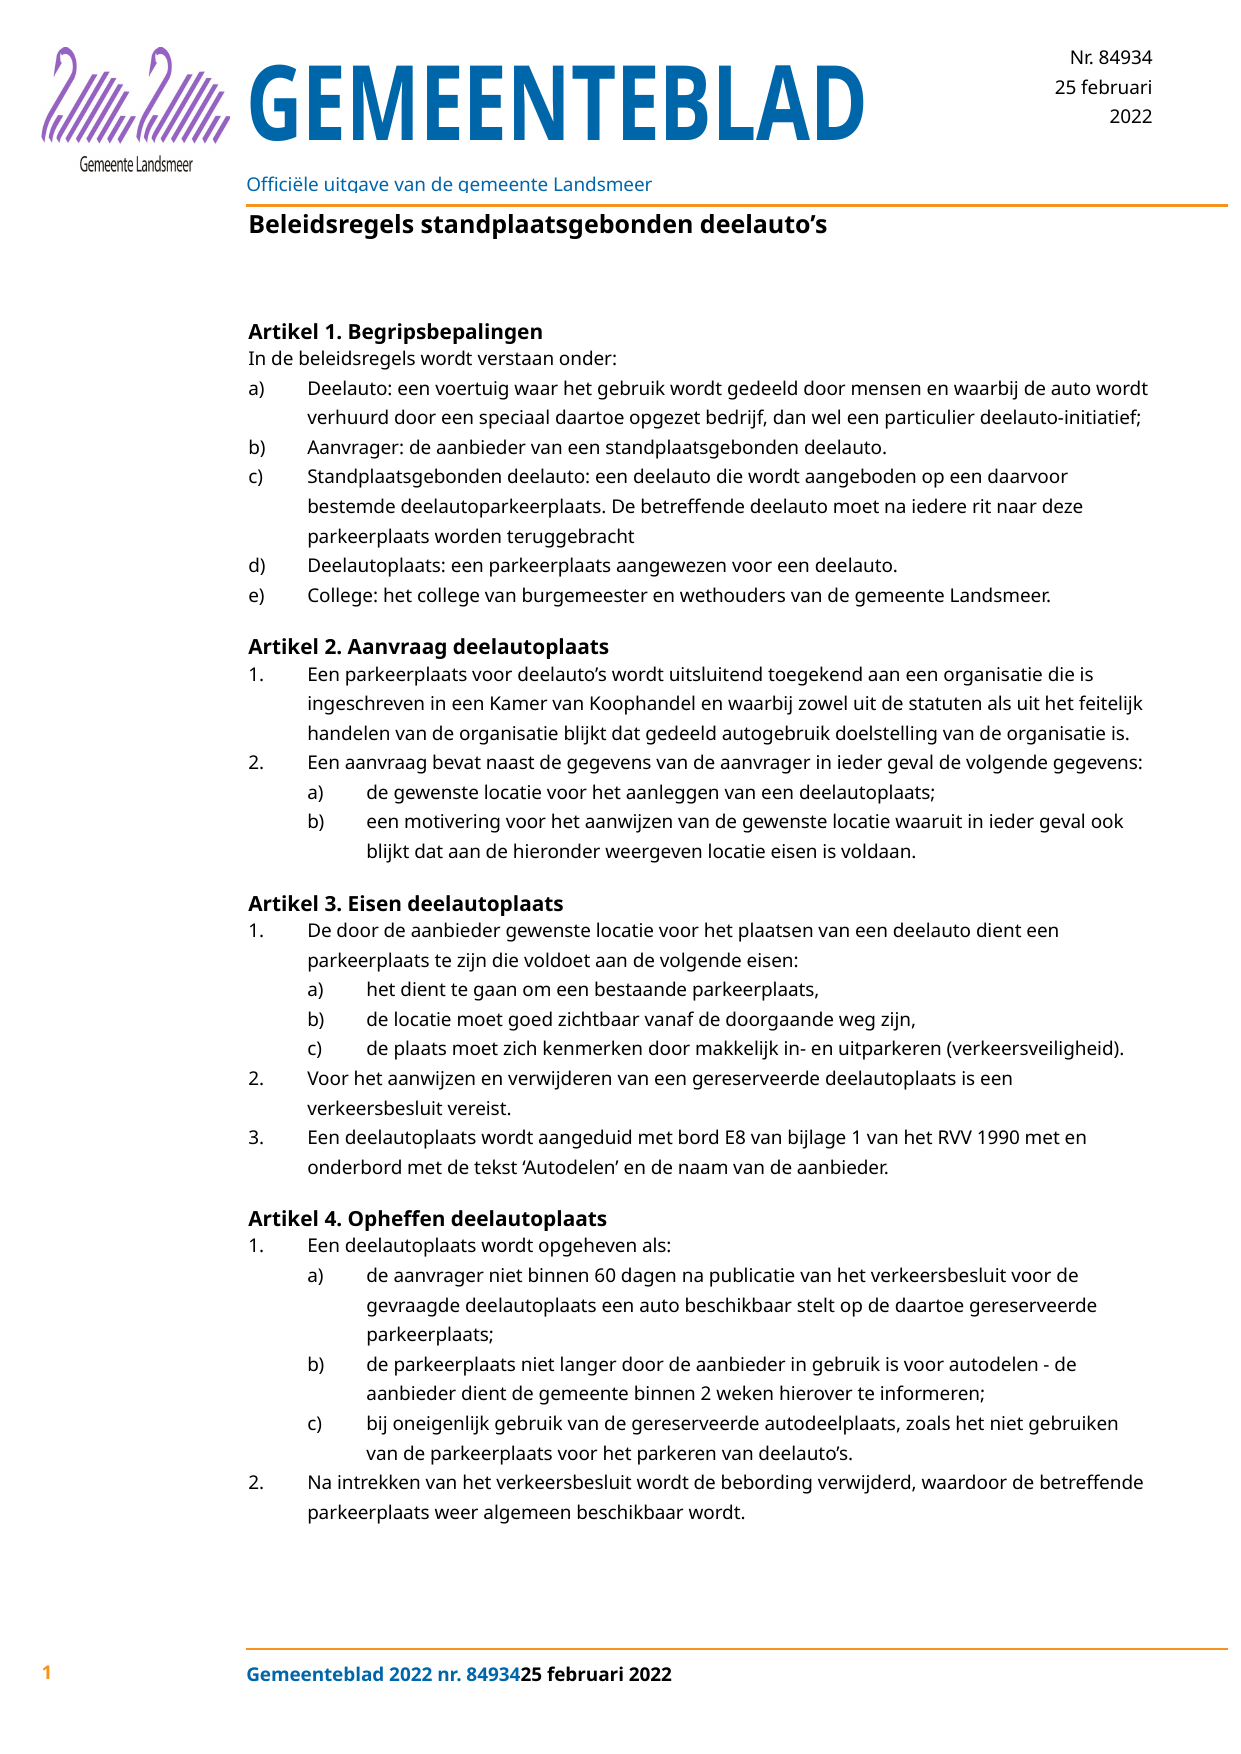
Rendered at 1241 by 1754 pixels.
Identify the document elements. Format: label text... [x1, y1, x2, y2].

list de locatie moet goed zichtbaar vanaf de doorgaande weg zijn, [307, 1006, 1152, 1032]
picture [41, 47, 231, 172]
list Aanvrager: de aanbieder van een standplaatsgebonden deelauto. [248, 434, 1152, 460]
list Standplaatsgebonden deelauto: een deelauto die wordt aangeboden op een daarvoor bestemde deelautoparkeerplaats. De betreffende deelauto moet na iedere rit naar deze parkeerplaats worden teruggebracht [248, 464, 1152, 548]
list Een aanvraag bevat naast de gegevens van de aanvrager in ieder geval de volgende gegevens: [248, 749, 1152, 775]
text Artikel 1. Begripsbepalingen [248, 317, 1152, 345]
text Beleidsregels standplaatsgebonden deelauto’s [248, 207, 1152, 241]
text Artikel 2. Aanvraag deelautoplaats [248, 632, 1152, 661]
list Een deelautoplaats wordt aangeduid met bord E8 van bijlage 1 van het RVV 1990 met en onderbord met de tekst ‘Autodelen’ en de naam van de aanbieder. [248, 1124, 1152, 1179]
list Deelauto: een voertuig waar het gebruik wordt gedeeld door mensen en waarbij de auto wordt verhuurd door een speciaal daartoe opgezet bedrijf, dan wel een particulier deelauto-initiatief; [248, 375, 1152, 430]
list bij oneigenlijk gebruik van de gereserveerde autodeelplaats, zoals het niet gebruiken van de parkeerplaats voor het parkeren van deelauto’s. [307, 1410, 1152, 1466]
text Artikel 3. Eisen deelautoplaats [248, 889, 1152, 917]
list College: het college van burgemeester en wethouders van de gemeente Landsmeer. [248, 582, 1152, 608]
list het dient te gaan om een bestaande parkeerplaats, [307, 976, 1152, 1002]
list de aanvrager niet binnen 60 dagen na publicatie van het verkeersbesluit voor de gevraagde deelautoplaats een auto beschikbaar stelt op de daartoe gereserveerde parkeerplaats; [307, 1262, 1152, 1347]
list De door de aanbieder gewenste locatie voor het plaatsen van een deelauto dient een parkeerplaats te zijn die voldoet aan de volgende eisen: [248, 917, 1152, 972]
list de parkeerplaats niet langer door de aanbieder in gebruik is voor autodelen - de aanbieder dient de gemeente binnen 2 weken hierover te informeren; [307, 1351, 1152, 1406]
text Artikel 4. Opheffen deelautoplaats [248, 1204, 1152, 1233]
list de plaats moet zich kenmerken door makkelijk in- en uitparkeren (verkeersveiligheid). [307, 1036, 1152, 1061]
list een motivering voor het aanwijzen van de gewenste locatie waaruit in ieder geval ook blijkt dat aan de hieronder weergeven locatie eisen is voldaan. [307, 809, 1152, 864]
text In de beleidsregels wordt verstaan onder: [248, 345, 1152, 371]
list Deelautoplaats: een parkeerplaats aangewezen voor een deelauto. [248, 552, 1152, 578]
list Een parkeerplaats voor deelauto’s wordt uitsluitend toegekend aan een organisatie die is ingeschreven in een Kamer van Koophandel en waarbij zowel uit de statuten als uit het feitelijk handelen van de organisatie blijkt dat gedeeld autogebruik doelstelling van de organisatie is. [248, 661, 1152, 746]
list Na intrekken van het verkeersbesluit wordt de bebording verwijderd, waardoor de betreffende parkeerplaats weer algemeen beschikbaar wordt. [248, 1469, 1152, 1525]
list Een deelautoplaats wordt opgeheven als: [248, 1233, 1152, 1258]
list Voor het aanwijzen en verwijderen van een gereserveerde deelautoplaats is een verkeersbesluit vereist. [248, 1065, 1152, 1120]
list de gewenste locatie voor het aanleggen van een deelautoplaats; [307, 779, 1152, 805]
